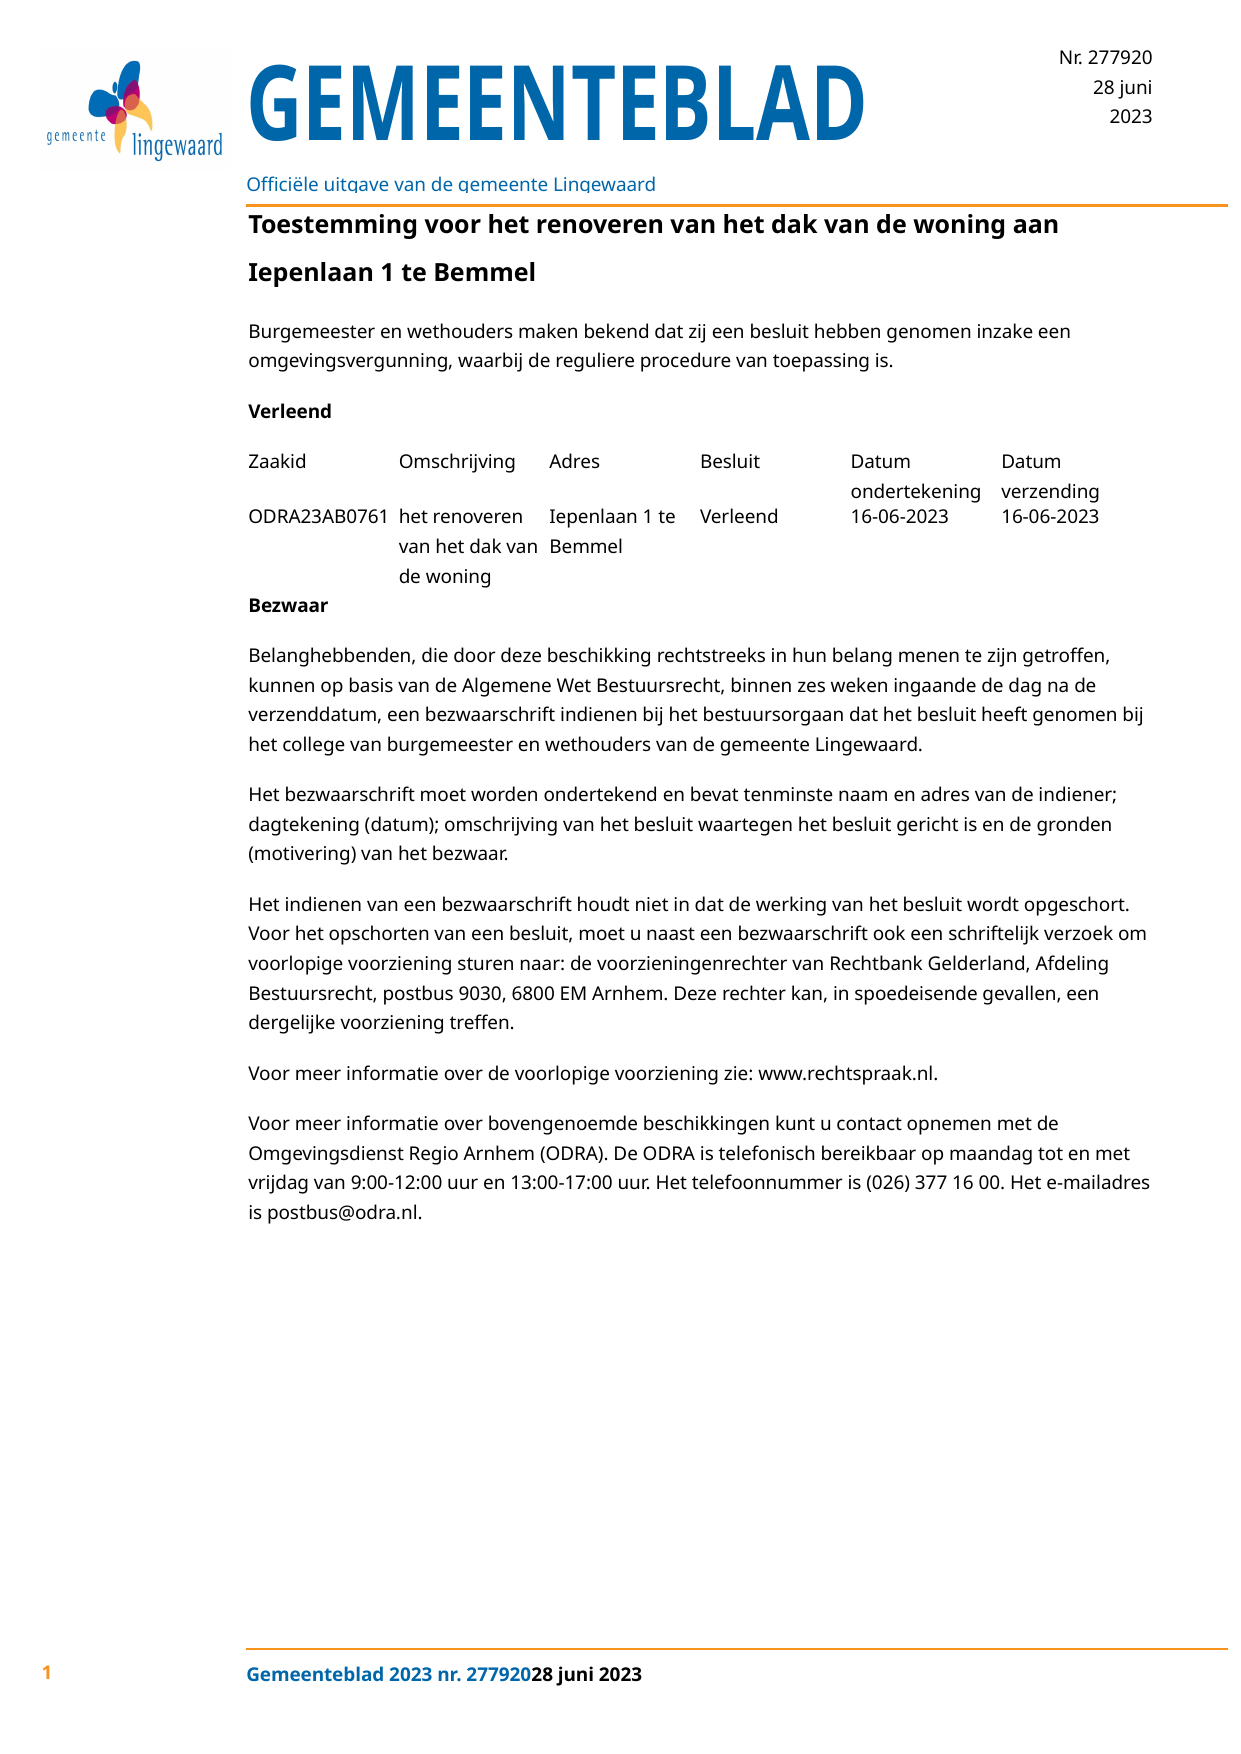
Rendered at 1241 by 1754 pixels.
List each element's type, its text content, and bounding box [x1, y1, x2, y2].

text Voor meer informatie over bovengenoemde beschikkingen kunt u contact opnemen met de Omgevingsdienst Regio Arnhem (ODRA). De ODRA is telefonisch bereikbaar op maandag tot en met vrijdag van 9:00-12:00 uur en 13:00-17:00 uur. Het telefoonnummer is (026) 377 16 00. Het e-mailadres is postbus@odra.nl. [248, 1110, 1152, 1225]
table_header Adres [549, 449, 700, 504]
text Toestemming voor het renoveren van het dak van de woning aan Iepenlaan 1 te Bemmel [248, 207, 1152, 288]
table_header Omschrijving [399, 449, 549, 504]
table_header Besluit [700, 449, 850, 504]
table_cell ODRA23AB0761 [248, 504, 398, 589]
picture [41, 47, 231, 172]
table_header Datum verzending [1001, 449, 1152, 504]
table_header Zaakid [248, 449, 398, 504]
text Het indienen van een bezwaarschrift houdt niet in dat de werking van het besluit wordt opgeschort. Voor het opschorten van een besluit, moet u naast een bezwaarschrift ook een schriftelijk verzoek om voorlopige voorziening sturen naar: de voorzieningenrechter van Rechtbank Gelderland, Afdeling Bestuursrecht, postbus 9030, 6800 EM Arnhem. Deze rechter kan, in spoedeisende gevallen, een dergelijke voorziening treffen. [248, 891, 1152, 1035]
table_cell Iepenlaan 1 te Bemmel [549, 504, 700, 589]
text Verleend [248, 398, 1152, 424]
text Het bezwaarschrift moet worden ondertekend en bevat tenminste naam en adres van de indiener; dagtekening (datum); omschrijving van het besluit waartegen het besluit gericht is en de gronden (motivering) van het bezwaar. [248, 781, 1152, 866]
text Burgemeester en wethouders maken bekend dat zij een besluit hebben genomen inzake een omgevingsvergunning, waarbij de reguliere procedure van toepassing is. [248, 318, 1152, 373]
table_cell 16-06-2023 [1001, 504, 1152, 589]
table_cell Verleend [700, 504, 850, 589]
table_header Datum ondertekening [850, 449, 1001, 504]
table_cell 16-06-2023 [850, 504, 1001, 589]
text Belanghebbenden, die door deze beschikking rechtstreeks in hun belang menen te zijn getroffen, kunnen op basis van de Algemene Wet Bestuursrecht, binnen zes weken ingaande de dag na de verzenddatum, een bezwaarschrift indienen bij het bestuursorgaan dat het besluit heeft genomen bij het college van burgemeester en wethouders van de gemeente Lingewaard. [248, 642, 1152, 757]
table_cell het renoveren van het dak van de woning [399, 504, 549, 589]
text Bezwaar [248, 592, 1152, 618]
text Voor meer informatie over de voorlopige voorziening zie: www.rechtspraak.nl. [248, 1060, 1152, 1086]
